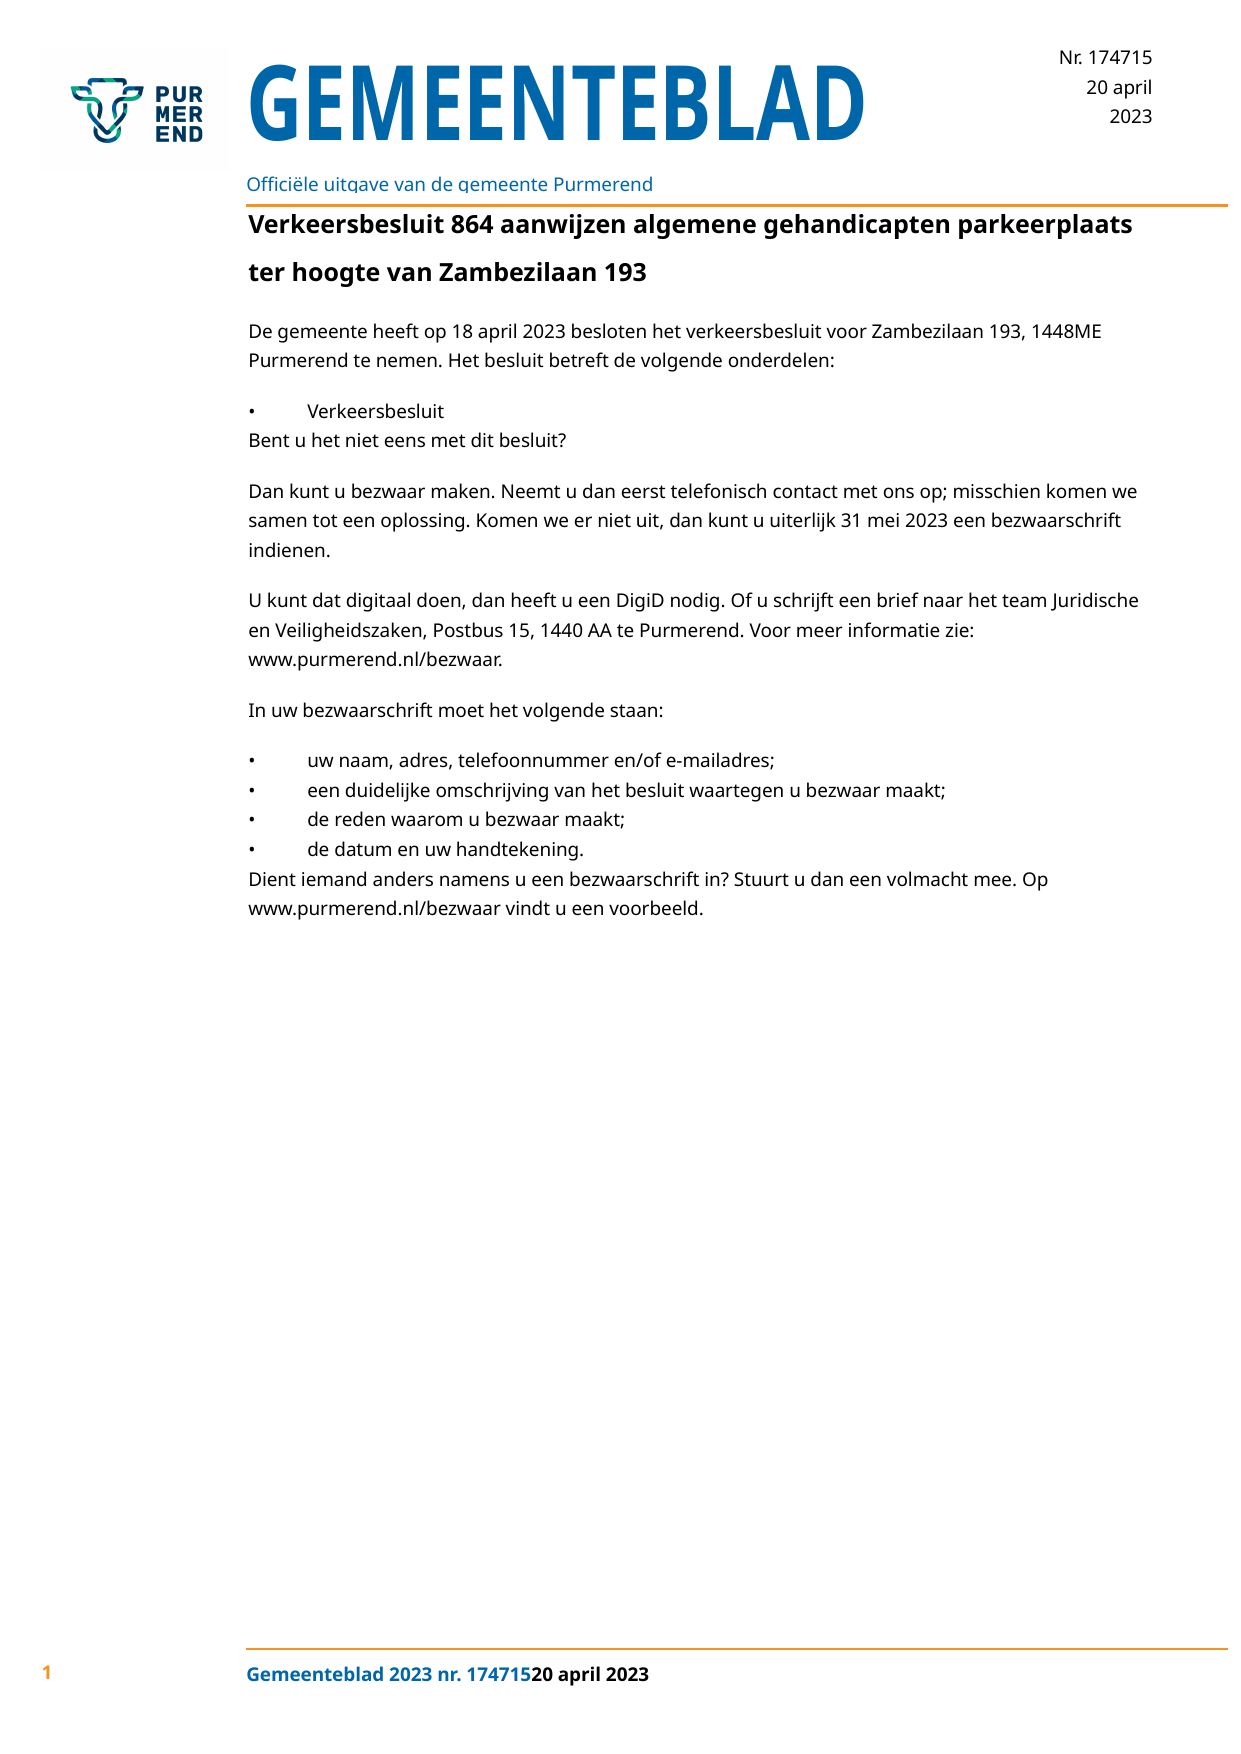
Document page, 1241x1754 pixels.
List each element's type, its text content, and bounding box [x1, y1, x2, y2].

text Dan kunt u bezwaar maken. Neemt u dan eerst telefonisch contact met ons op; misschien komen we samen tot een oplossing. Komen we er niet uit, dan kunt u uiterlijk 31 mei 2023 een bezwaarschrift indienen. [248, 478, 1152, 563]
list een duidelijke omschrijving van het besluit waartegen u bezwaar maakt; [248, 777, 1152, 803]
list Verkeersbesluit [248, 398, 1152, 424]
text De gemeente heeft op 18 april 2023 besloten het verkeersbesluit voor Zambezilaan 193, 1448ME Purmerend te nemen. Het besluit betreft de volgende onderdelen: [248, 318, 1152, 373]
list uw naam, adres, telefoonnummer en/of e-mailadres; [248, 747, 1152, 773]
picture [41, 47, 231, 172]
text Bent u het niet eens met dit besluit? [248, 427, 1152, 453]
text Verkeersbesluit 864 aanwijzen algemene gehandicapten parkeerplaats ter hoogte van Zambezilaan 193 [248, 207, 1152, 288]
text In uw bezwaarschrift moet het volgende staan: [248, 697, 1152, 723]
list de datum en uw handtekening. [248, 836, 1152, 862]
text U kunt dat digitaal doen, dan heeft u een DigiD nodig. Of u schrijft een brief naar het team Juridische en Veiligheidszaken, Postbus 15, 1440 AA te Purmerend. Voor meer informatie zie: www.purmerend.nl/bezwaar. [248, 587, 1152, 672]
list de reden waarom u bezwaar maakt; [248, 807, 1152, 832]
text Dient iemand anders namens u een bezwaarschrift in? Stuurt u dan een volmacht mee. Op www.purmerend.nl/bezwaar vindt u een voorbeeld. [248, 866, 1152, 921]
